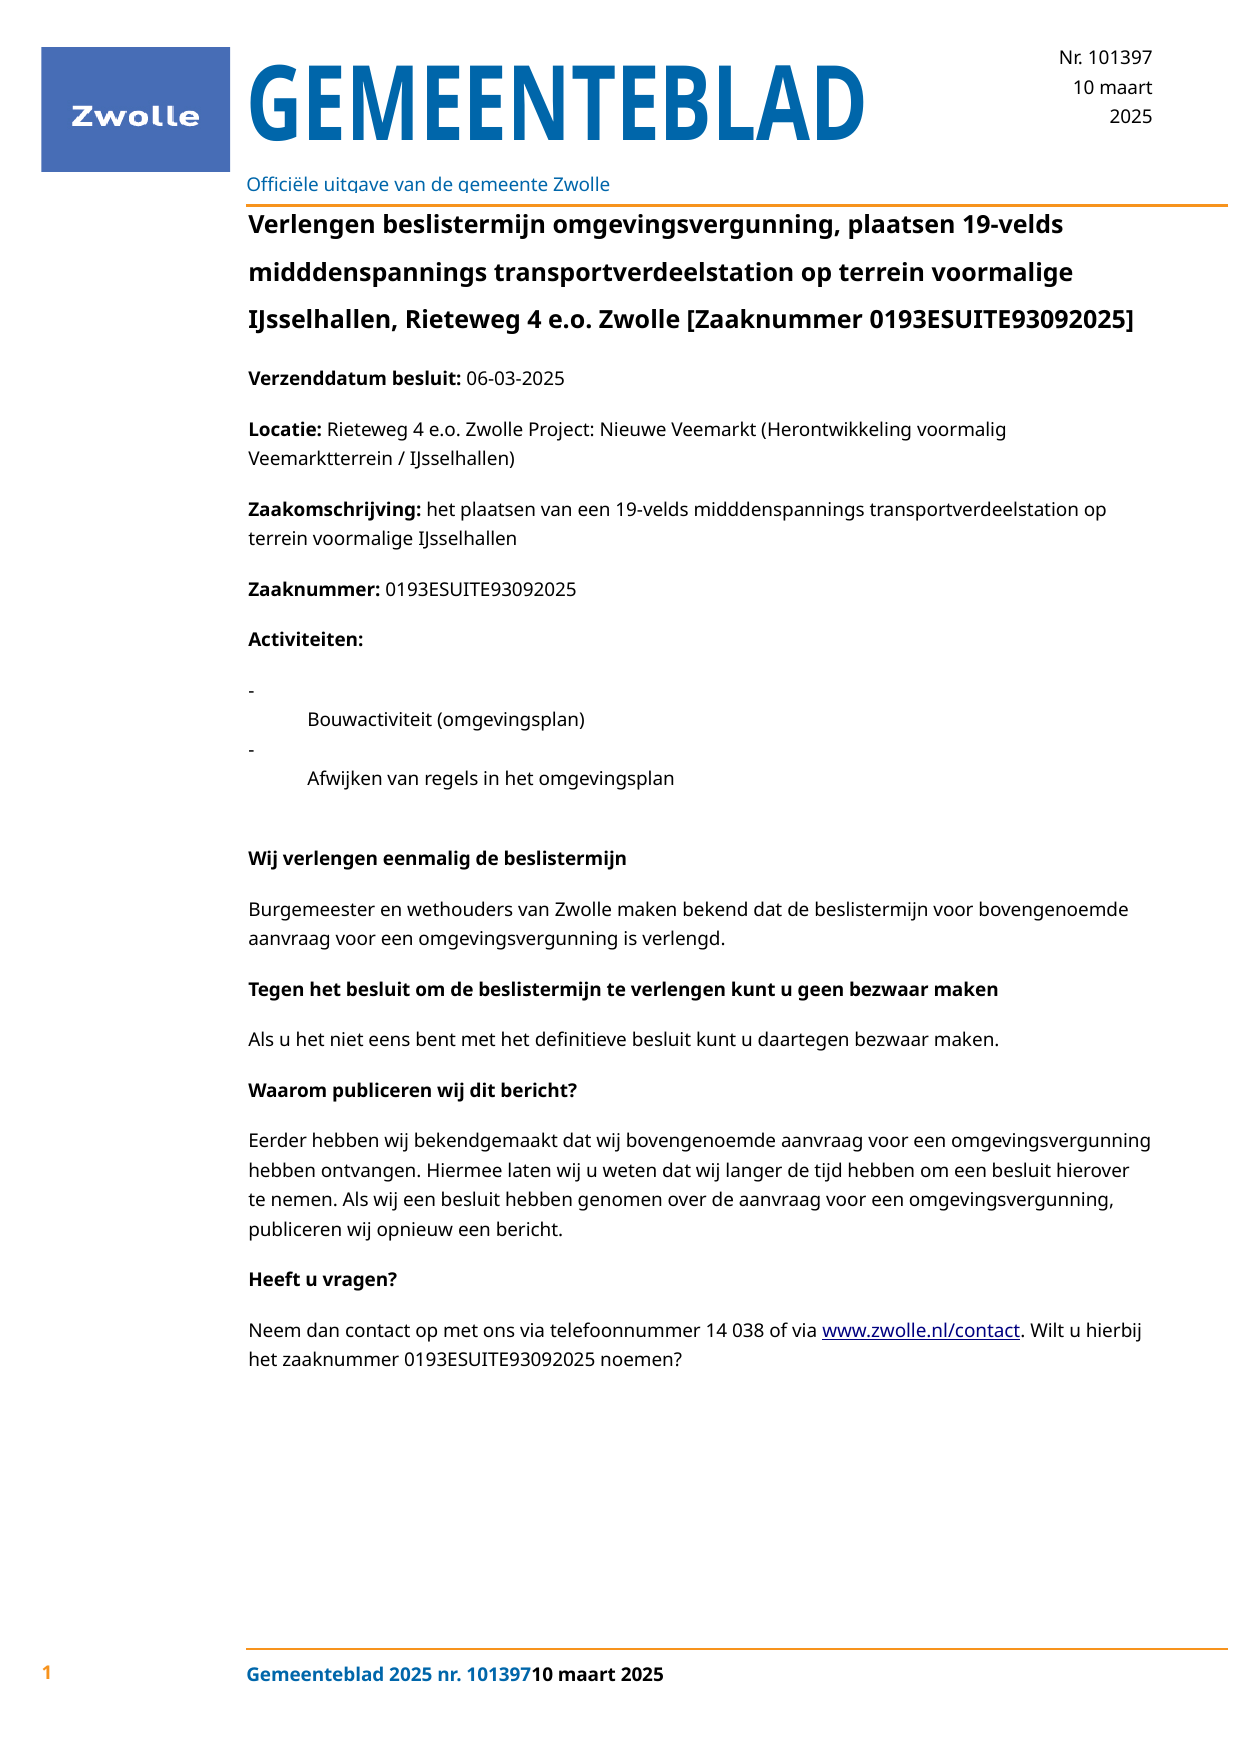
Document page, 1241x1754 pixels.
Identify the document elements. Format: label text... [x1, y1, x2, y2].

text Tegen het besluit om de beslistermijn te verlengen kunt u geen bezwaar maken [248, 976, 1152, 1002]
text Heeft u vragen? [248, 1266, 1152, 1292]
picture [41, 47, 231, 172]
list Afwijken van regels in het omgevingsplan [248, 766, 1152, 791]
list Bouwactiviteit (omgevingsplan) [248, 706, 1152, 732]
text Activiteiten: [248, 626, 1152, 652]
text Als u het niet eens bent met het definitieve besluit kunt u daartegen bezwaar maken. [248, 1026, 1152, 1052]
text Zaakomschrijving: het plaatsen van een 19-velds midddenspannings transportverdeelstation op terrein voormalige IJsselhallen [248, 496, 1152, 551]
text Zaaknummer: 0193ESUITE93092025 [248, 576, 1152, 602]
text Verzenddatum besluit: 06-03-2025 [248, 366, 1152, 391]
text Burgemeester en wethouders van Zwolle maken bekend dat de beslistermijn voor bovengenoemde aanvraag voor een omgevingsvergunning is verlengd. [248, 896, 1152, 951]
text Eerder hebben wij bekendgemaakt dat wij bovengenoemde aanvraag voor een omgevingsvergunning hebben ontvangen. Hiermee laten wij u weten dat wij langer de tijd hebben om een besluit hierover te nemen. Als wij een besluit hebben genomen over de aanvraag voor een omgevingsvergunning, publiceren wij opnieuw een bericht. [248, 1127, 1152, 1242]
text Neem dan contact op met ons via telefoonnummer 14 038 of via www.zwolle.nl/contact. Wilt u hierbij het zaaknummer 0193ESUITE93092025 noemen? [248, 1317, 1152, 1372]
text Verlengen beslistermijn omgevingsvergunning, plaatsen 19-velds midddenspannings transportverdeelstation op terrein voormalige IJsselhallen, Rieteweg 4 e.o. Zwolle [Zaaknummer 0193ESUITE93092025] [248, 207, 1152, 336]
text Locatie: Rieteweg 4 e.o. Zwolle Project: Nieuwe Veemarkt (Herontwikkeling voormalig Veemarktterrein / IJsselhallen) [248, 416, 1152, 471]
text Waarom publiceren wij dit bericht? [248, 1077, 1152, 1102]
text Wij verlengen eenmalig de beslistermijn [248, 846, 1152, 871]
